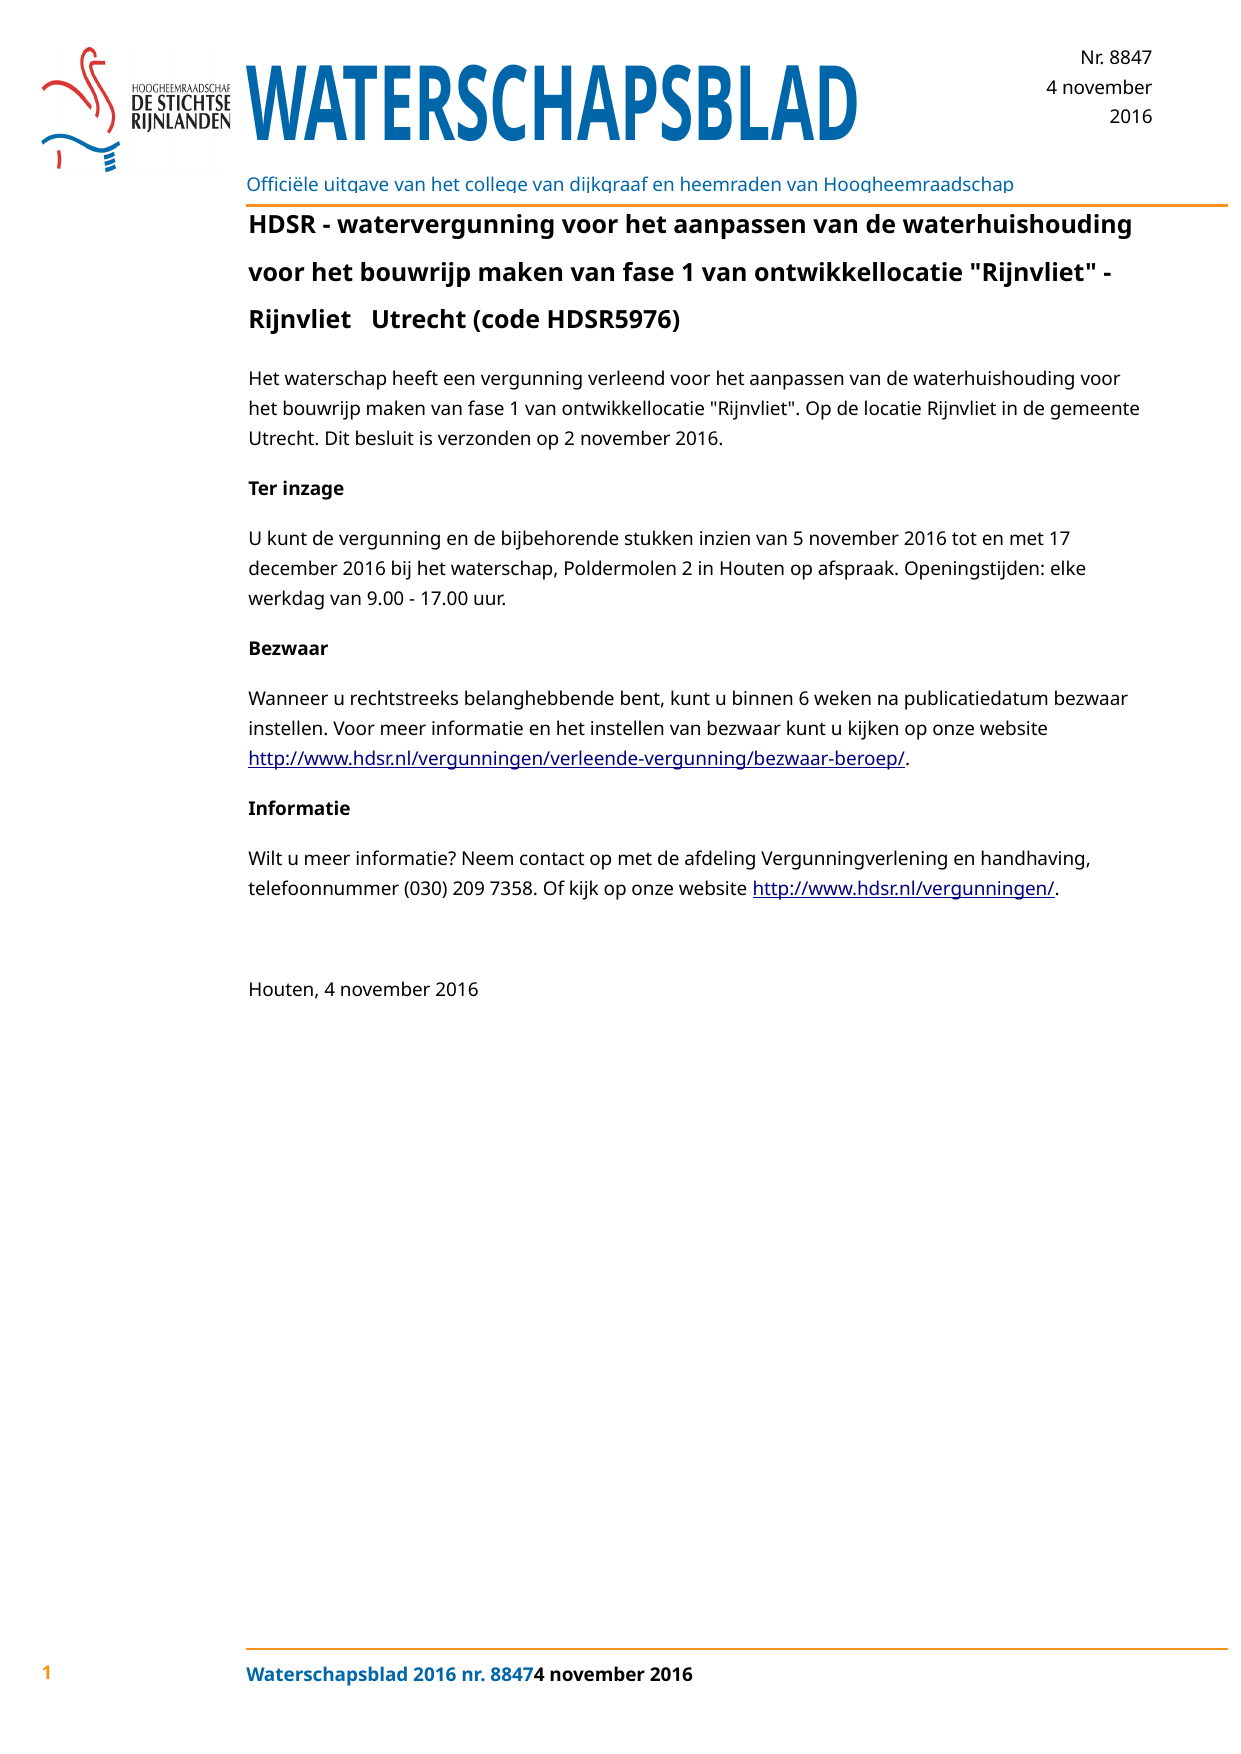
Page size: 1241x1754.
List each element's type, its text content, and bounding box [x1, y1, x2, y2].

text Wanneer u rechtstreeks belanghebbende bent, kunt u binnen 6 weken na publicatiedatum bezwaar instellen. Voor meer informatie en het instellen van bezwaar kunt u kijken op onze website http://www.hdsr.nl/vergunningen/verleende-vergunning/bezwaar-beroep/. [248, 686, 1152, 770]
text Informatie [248, 795, 1152, 821]
picture [41, 47, 231, 172]
text Wilt u meer informatie? Neem contact op met de afdeling Vergunningverlening en handhaving, telefoonnummer (030) 209 7358. Of kijk op onze website http://www.hdsr.nl/vergunningen/. [248, 846, 1152, 901]
text U kunt de vergunning en de bijbehorende stukken inzien van 5 november 2016 tot en met 17 december 2016 bij het waterschap, Poldermolen 2 in Houten op afspraak. Openingstijden: elke werkdag van 9.00 - 17.00 uur. [248, 526, 1152, 610]
text Het waterschap heeft een vergunning verleend voor het aanpassen van de waterhuishouding voor het bouwrijp maken van fase 1 van ontwikkellocatie "Rijnvliet". Op de locatie Rijnvliet in de gemeente Utrecht. Dit besluit is verzonden op 2 november 2016. [248, 366, 1152, 450]
text HDSR - watervergunning voor het aanpassen van de waterhuishouding voor het bouwrijp maken van fase 1 van ontwikkellocatie "Rijnvliet" - Rijnvliet Utrecht (code HDSR5976) [248, 207, 1152, 336]
text Bezwaar [248, 635, 1152, 661]
text Houten, 4 november 2016 [248, 976, 1152, 1002]
text Ter inzage [248, 475, 1152, 501]
